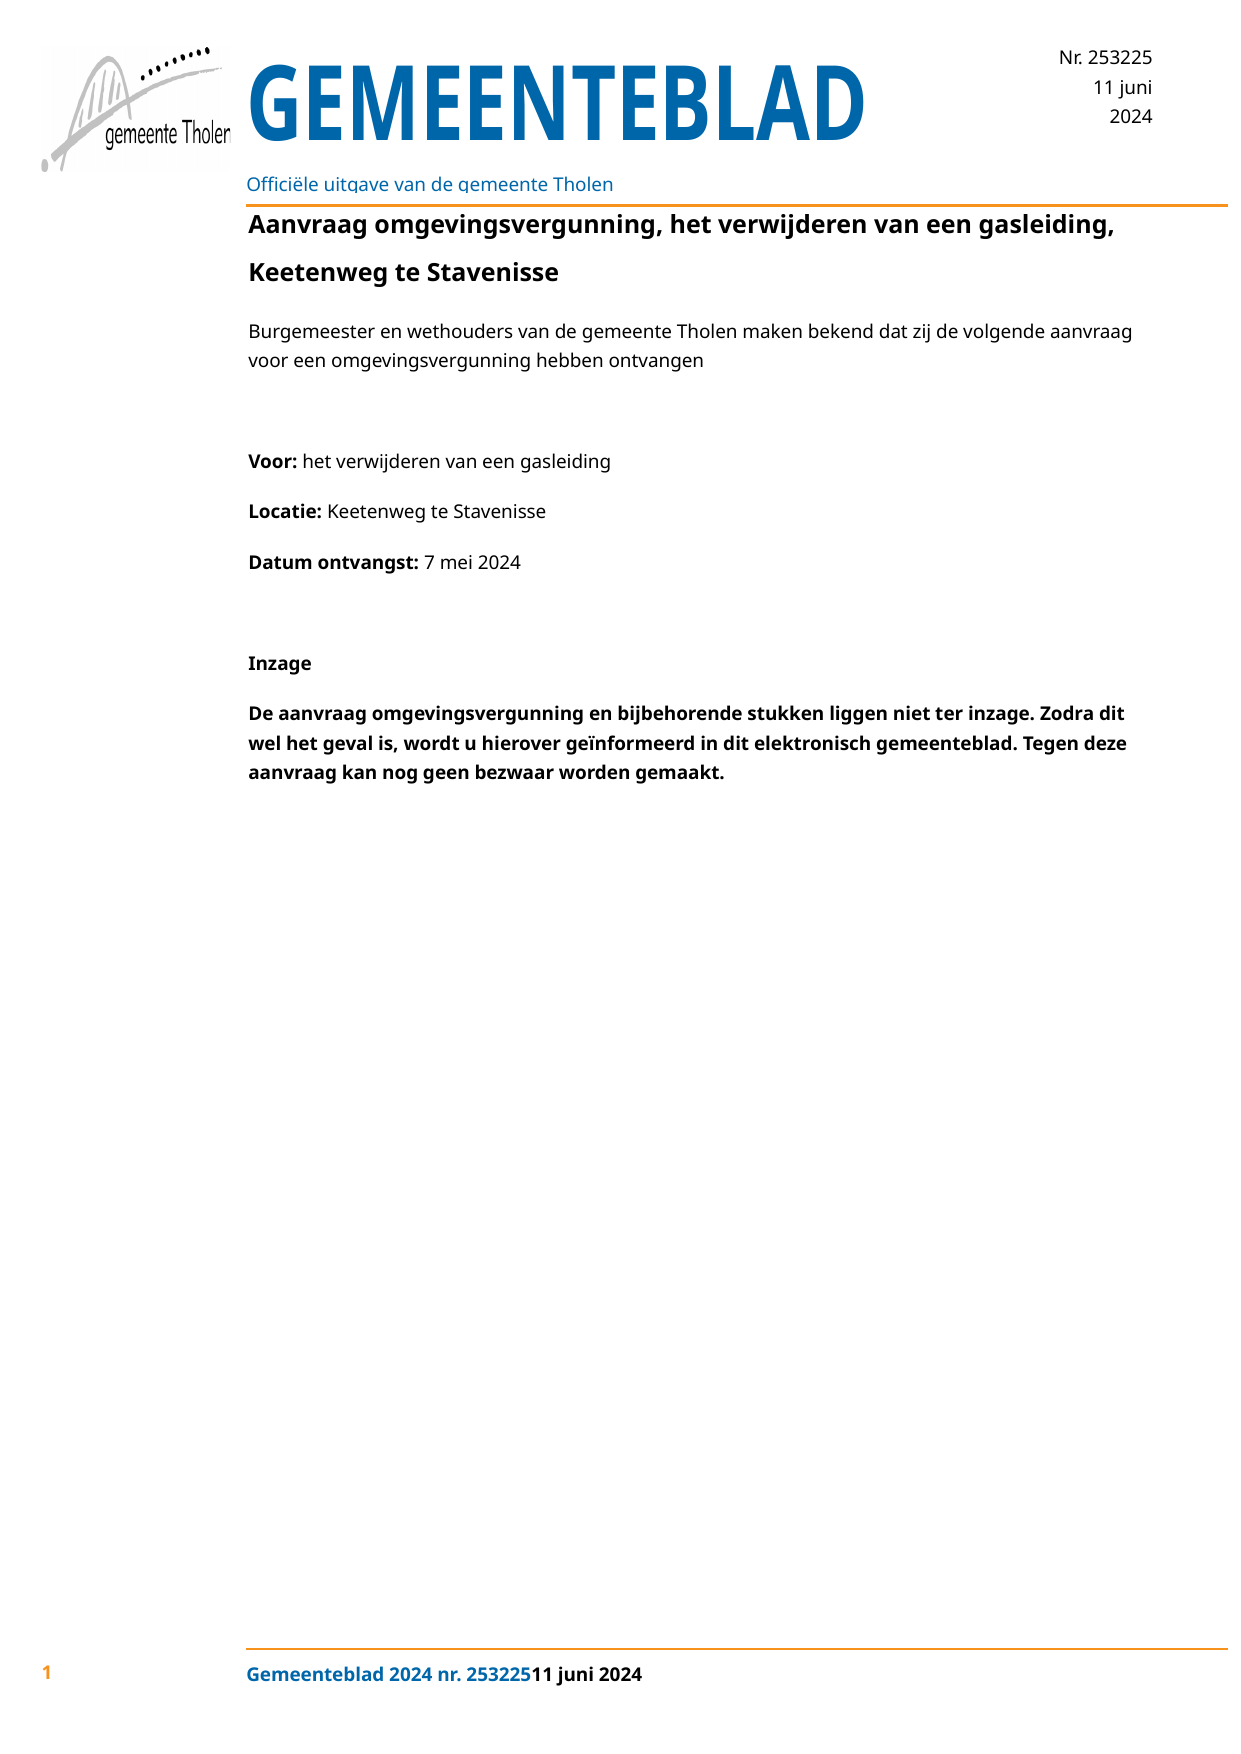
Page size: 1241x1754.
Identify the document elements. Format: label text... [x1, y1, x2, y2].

text Voor: het verwijderen van een gasleiding [248, 448, 1152, 474]
picture [41, 47, 231, 172]
text Locatie: Keetenweg te Stavenisse [248, 499, 1152, 524]
text De aanvraag omgevingsvergunning en bijbehorende stukken liggen niet ter inzage. Zodra dit wel het geval is, wordt u hierover geïnformeerd in dit elektronisch gemeenteblad. Tegen deze aanvraag kan nog geen bezwaar worden gemaakt. [248, 700, 1152, 785]
text Aanvraag omgevingsvergunning, het verwijderen van een gasleiding, Keetenweg te Stavenisse [248, 207, 1152, 288]
text Burgemeester en wethouders van de gemeente Tholen maken bekend dat zij de volgende aanvraag voor een omgevingsvergunning hebben ontvangen [248, 318, 1152, 373]
text Datum ontvangst: 7 mei 2024 [248, 549, 1152, 575]
text Inzage [248, 650, 1152, 676]
